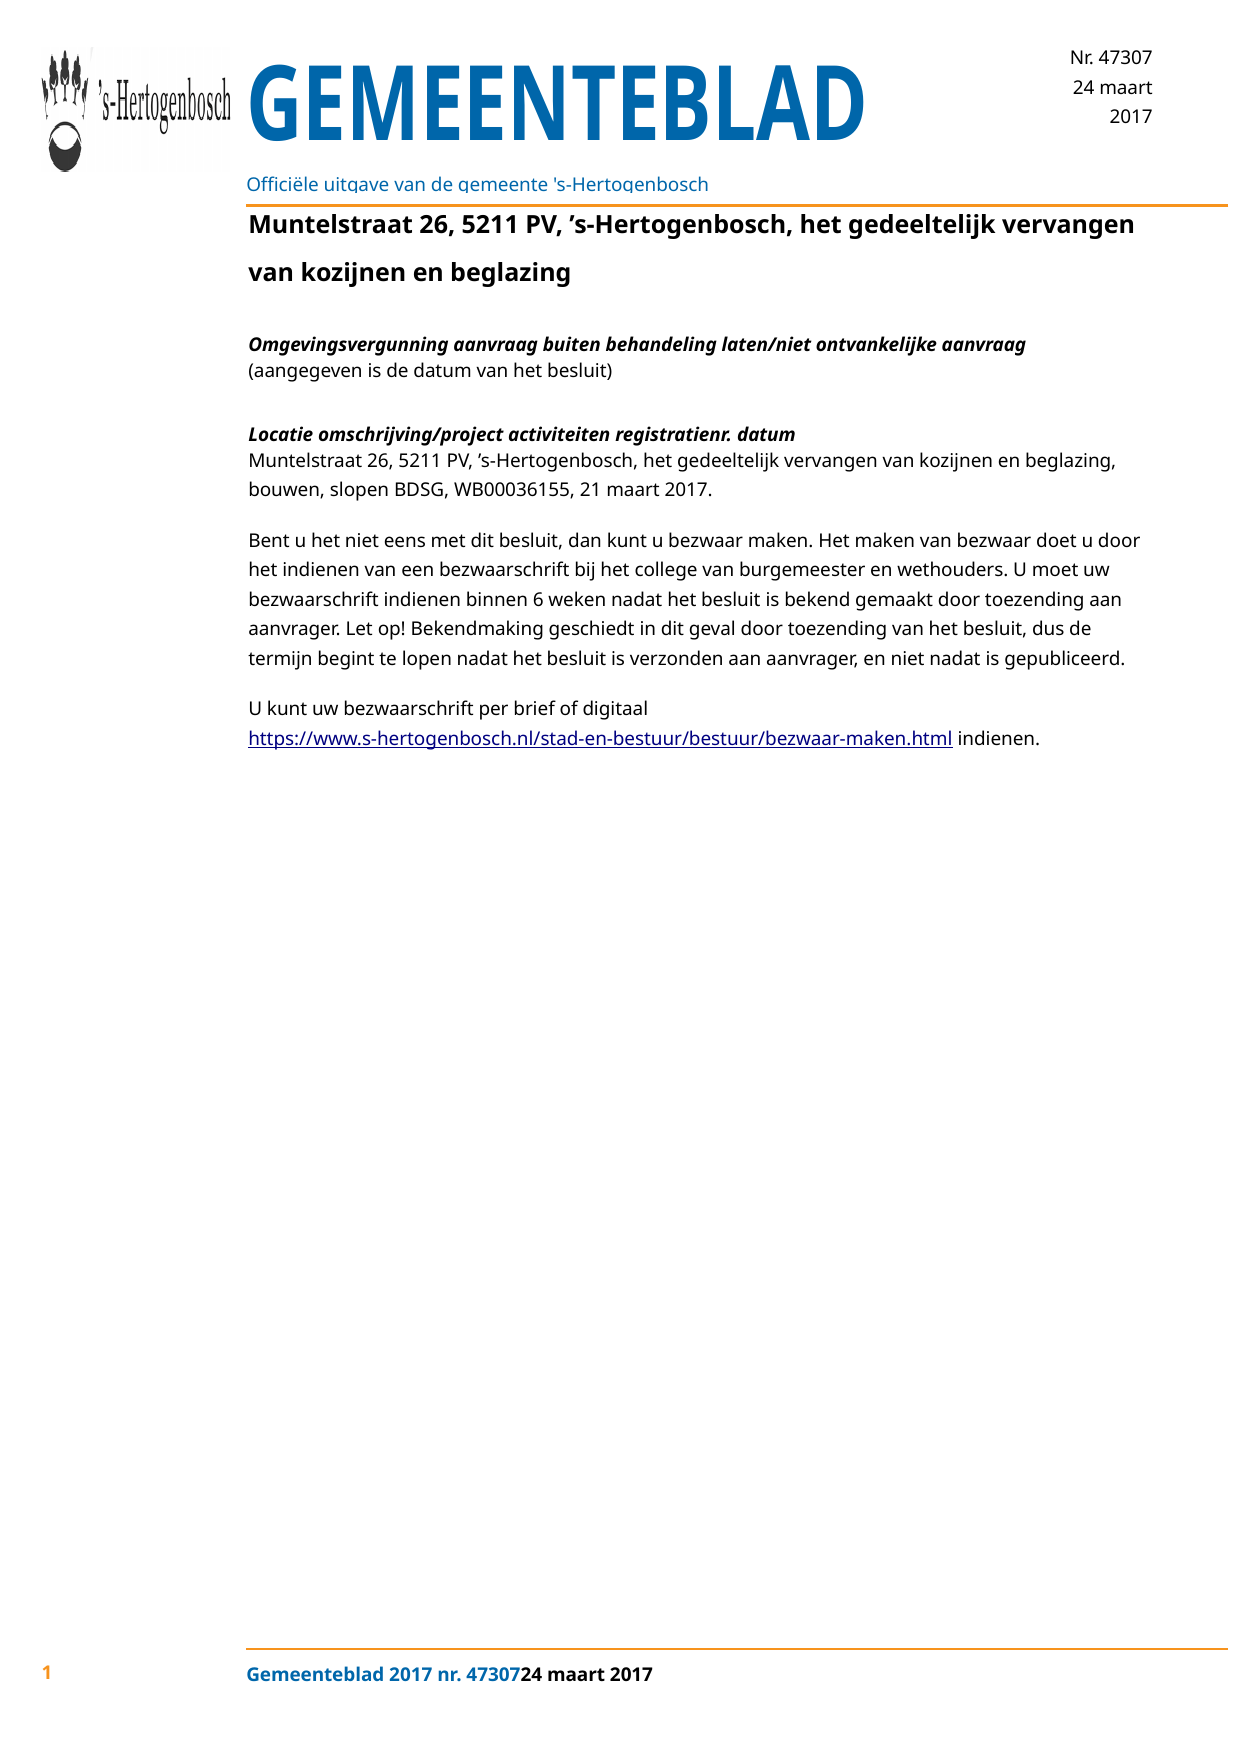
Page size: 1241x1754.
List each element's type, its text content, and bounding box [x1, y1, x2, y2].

text (aangegeven is de datum van het besluit) [248, 357, 1152, 383]
text Omgevingsvergunning aanvraag buiten behandeling laten/niet ontvankelijke aanvraag [248, 331, 1152, 357]
picture [41, 47, 231, 172]
text U kunt uw bezwaarschrift per brief of digitaal https://www.s-hertogenbosch.nl/stad-en-bestuur/bestuur/bezwaar-maken.html indienen. [248, 696, 1152, 751]
text Locatie omschrijving/project activiteiten registratienr. datum [248, 421, 1152, 447]
text Muntelstraat 26, 5211 PV, ’s-Hertogenbosch, het gedeeltelijk vervangen van kozijnen en beglazing, bouwen, slopen BDSG, WB00036155, 21 maart 2017. [248, 447, 1152, 502]
text Muntelstraat 26, 5211 PV, ’s-Hertogenbosch, het gedeeltelijk vervangen van kozijnen en beglazing [248, 207, 1152, 288]
text Bent u het niet eens met dit besluit, dan kunt u bezwaar maken. Het maken van bezwaar doet u door het indienen van een bezwaarschrift bij het college van burgemeester en wethouders. U moet uw bezwaarschrift indienen binnen 6 weken nadat het besluit is bekend gemaakt door toezending aan aanvrager. Let op! Bekendmaking geschiedt in dit geval door toezending van het besluit, dus de termijn begint te lopen nadat het besluit is verzonden aan aanvrager, en niet nadat is gepubliceerd. [248, 527, 1152, 671]
